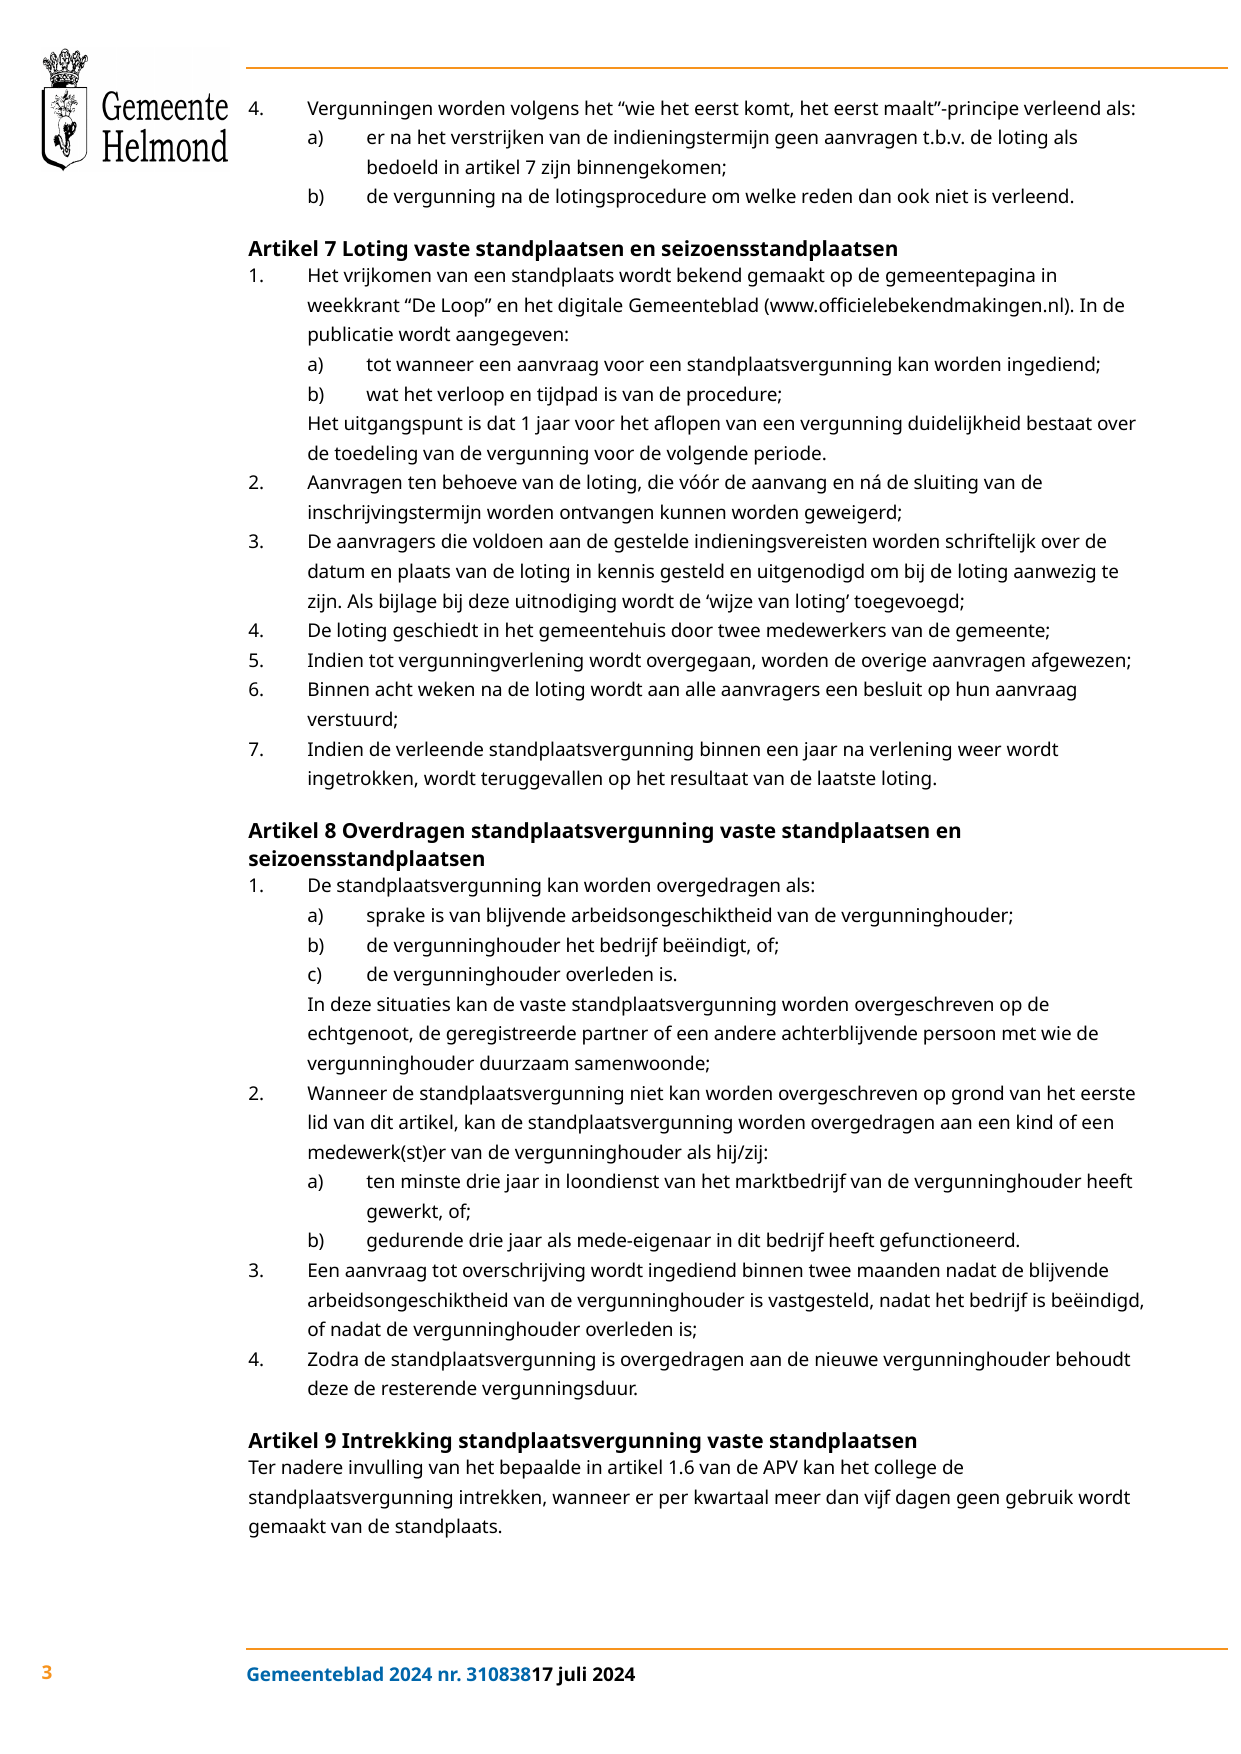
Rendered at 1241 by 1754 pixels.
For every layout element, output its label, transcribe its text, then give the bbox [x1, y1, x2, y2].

text Artikel 8 Overdragen standplaatsvergunning vaste standplaatsen en seizoensstandplaatsen [248, 816, 1152, 873]
list De loting geschiedt in het gemeentehuis door twee medewerkers van de gemeente; [248, 617, 1152, 643]
list Aanvragen ten behoeve van de loting, die vóór de aanvang en ná de sluiting van de inschrijvingstermijn worden ontvangen kunnen worden geweigerd; [248, 469, 1152, 525]
list er na het verstrijken van de indieningstermijn geen aanvragen t.b.v. de loting als bedoeld in artikel 7 zijn binnengekomen; [307, 124, 1152, 180]
list Het vrijkomen van een standplaats wordt bekend gemaakt op de gemeentepagina in weekkrant “De Loop” en het digitale Gemeenteblad (www.officielebekendmakingen.nl). In de publicatie wordt aangegeven: [248, 262, 1152, 347]
list Indien tot vergunningverlening wordt overgegaan, worden de overige aanvragen afgewezen; [248, 647, 1152, 673]
list Het uitgangspunt is dat 1 jaar voor het aflopen van een vergunning duidelijkheid bestaat over de toedeling van de vergunning voor de volgende periode. [248, 410, 1152, 466]
text Artikel 7 Loting vaste standplaatsen en seizoensstandplaatsen [248, 234, 1152, 262]
list sprake is van blijvende arbeidsongeschiktheid van de vergunninghouder; [307, 902, 1152, 928]
list Indien de verleende standplaatsvergunning binnen een jaar na verlening weer wordt ingetrokken, wordt teruggevallen op het resultaat van de laatste loting. [248, 736, 1152, 791]
list In deze situaties kan de vaste standplaatsvergunning worden overgeschreven op de echtgenoot, de geregistreerde partner of een andere achterblijvende persoon met wie de vergunninghouder duurzaam samenwoonde; [248, 991, 1152, 1076]
list Vergunningen worden volgens het “wie het eerst komt, het eerst maalt”-principe verleend als: [248, 95, 1152, 121]
list ten minste drie jaar in loondienst van het marktbedrijf van de vergunninghouder heeft gewerkt, of; [307, 1168, 1152, 1224]
picture [41, 47, 231, 172]
text Ter nadere invulling van het bepaalde in artikel 1.6 van de APV kan het college de standplaatsvergunning intrekken, wanneer er per kwartaal meer dan vijf dagen geen gebruik wordt gemaakt van de standplaats. [248, 1454, 1152, 1539]
list de vergunninghouder het bedrijf beëindigt, of; [307, 932, 1152, 957]
list Een aanvraag tot overschrijving wordt ingediend binnen twee maanden nadat de blijvende arbeidsongeschiktheid van de vergunninghouder is vastgesteld, nadat het bedrijf is beëindigd, of nadat de vergunninghouder overleden is; [248, 1257, 1152, 1342]
list de vergunninghouder overleden is. [307, 961, 1152, 987]
list tot wanneer een aanvraag voor een standplaatsvergunning kan worden ingediend; [307, 351, 1152, 377]
list Binnen acht weken na de loting wordt aan alle aanvragers een besluit op hun aanvraag verstuurd; [248, 677, 1152, 732]
list de vergunning na de lotingsprocedure om welke reden dan ook niet is verleend. [307, 183, 1152, 209]
list wat het verloop en tijdpad is van de procedure; [307, 381, 1152, 406]
list De aanvragers die voldoen aan de gestelde indieningsvereisten worden schriftelijk over de datum en plaats van de loting in kennis gesteld en uitgenodigd om bij de loting aanwezig te zijn. Als bijlage bij deze uitnodiging wordt de ‘wijze van loting’ toegevoegd; [248, 529, 1152, 613]
list Zodra de standplaatsvergunning is overgedragen aan de nieuwe vergunninghouder behoudt deze de resterende vergunningsduur. [248, 1346, 1152, 1401]
list Wanneer de standplaatsvergunning niet kan worden overgeschreven op grond van het eerste lid van dit artikel, kan de standplaatsvergunning worden overgedragen aan een kind of een medewerk(st)er van de vergunninghouder als hij/zij: [248, 1080, 1152, 1164]
list De standplaatsvergunning kan worden overgedragen als: [248, 873, 1152, 898]
text Artikel 9 Intrekking standplaatsvergunning vaste standplaatsen [248, 1426, 1152, 1454]
list gedurende drie jaar als mede-eigenaar in dit bedrijf heeft gefunctioneerd. [307, 1228, 1152, 1253]
